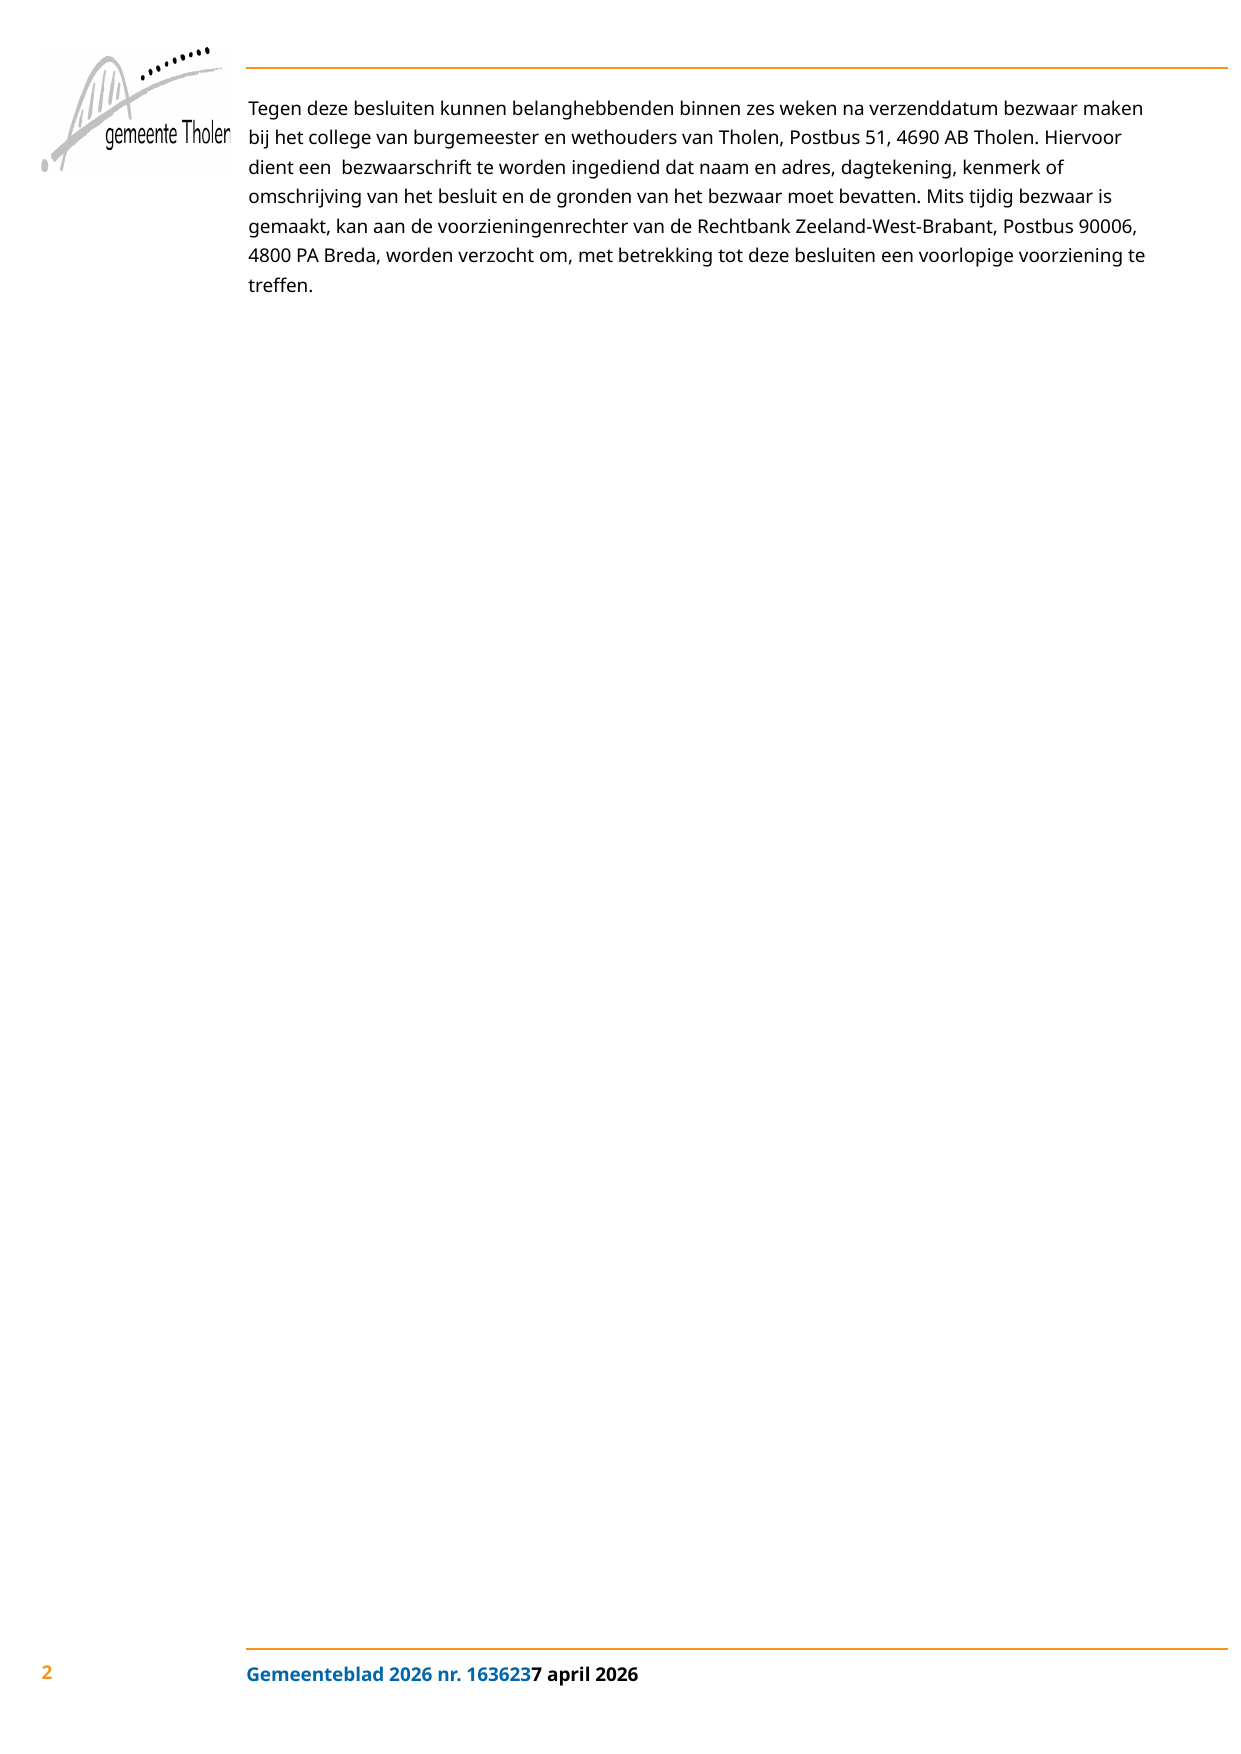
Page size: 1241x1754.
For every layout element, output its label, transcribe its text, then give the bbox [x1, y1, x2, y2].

text Tegen deze besluiten kunnen belanghebbenden binnen zes weken na verzenddatum bezwaar maken bij het college van burgemeester en wethouders van Tholen, Postbus 51, 4690 AB Tholen. Hiervoor dient een bezwaarschrift te worden ingediend dat naam en adres, dagtekening, kenmerk of omschrijving van het besluit en de gronden van het bezwaar moet bevatten. Mits tijdig bezwaar is gemaakt, kan aan de voorzieningenrechter van de Rechtbank Zeeland-West-Brabant, Postbus 90006, 4800 PA Breda, worden verzocht om, met betrekking tot deze besluiten een voorlopige voorziening te treffen. [248, 95, 1152, 298]
picture [41, 47, 231, 172]
